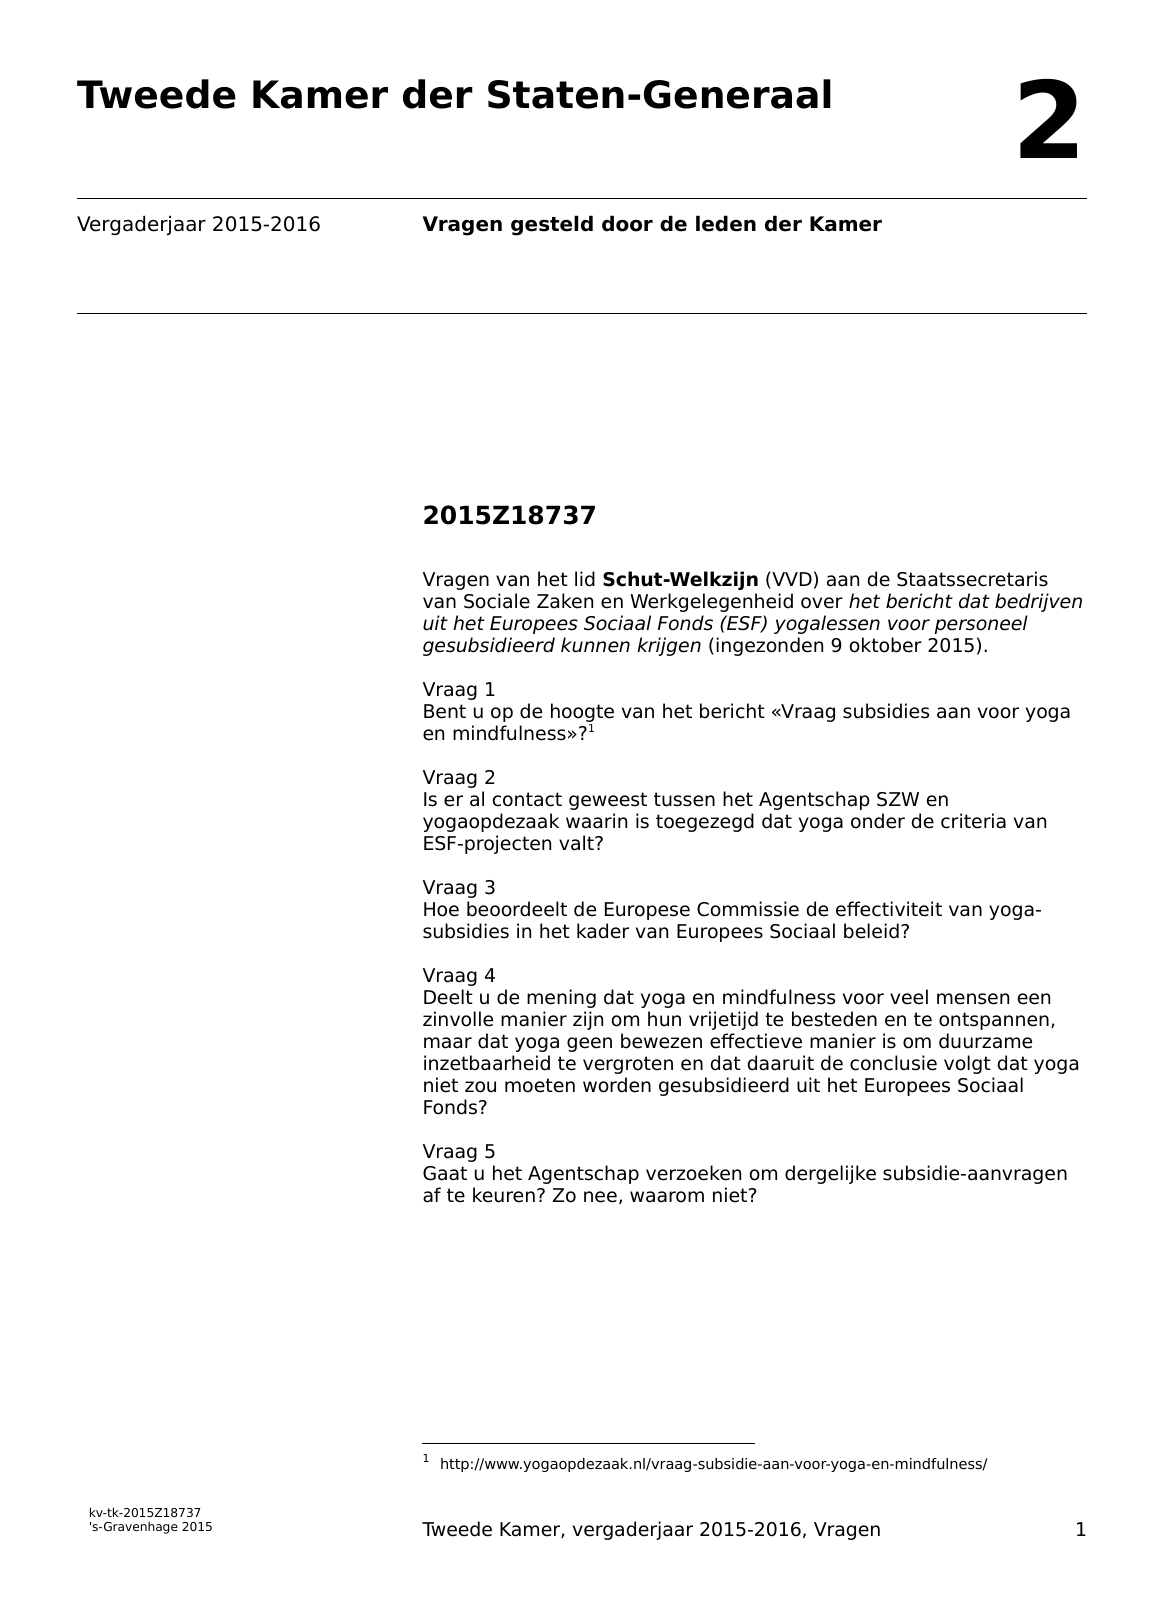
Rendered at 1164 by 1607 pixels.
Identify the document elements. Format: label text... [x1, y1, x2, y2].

text 's-Gravenhage 2015 [88, 1520, 323, 1534]
text Vraag 3 [422, 877, 1087, 899]
text Hoe beoordeelt de Europese Commissie de effectiviteit van yoga-subsidies in het kader van Europees Sociaal beleid? [422, 899, 1087, 943]
table_header 2 [886, 59, 1087, 198]
text Vraag 5 [422, 1141, 1087, 1163]
text kv-tk-2015Z18737 [88, 1506, 323, 1520]
text Bent u op de hoogte van het bericht «Vraag subsidies aan voor yoga en mindfulness»? [422, 701, 1087, 745]
text Vraag 4 [422, 965, 1087, 987]
text Vraag 2 [422, 767, 1087, 789]
table_header Tweede Kamer der Staten-Generaal [77, 59, 886, 198]
text 2015Z18737 [422, 501, 1087, 531]
text Deelt u de mening dat yoga en mindfulness voor veel mensen een zinvolle manier zijn om hun vrijetijd te besteden en te ontspannen, maar dat yoga geen bewezen effectieve manier is om duurzame inzetbaarheid te vergroten en dat daaruit de conclusie volgt dat yoga niet zou moeten worden gesubsidieerd uit het Europees Sociaal Fonds? [422, 987, 1087, 1119]
text http://www.yogaopdezaak.nl/vraag-subsidie-aan-voor-yoga-en-mindfulness/ [422, 1452, 1087, 1474]
table_cell Vergaderjaar 2015-2016 [77, 199, 422, 313]
text Vraag 1 [422, 679, 1087, 701]
text Is er al contact geweest tussen het Agentschap SZW en yogaopdezaak waarin is toegezegd dat yoga onder de criteria van ESF-projecten valt? [422, 789, 1087, 855]
text Gaat u het Agentschap verzoeken om dergelijke subsidie-aanvragen af te keuren? Zo nee, waarom niet? [422, 1163, 1087, 1207]
text Vragen van het lid Schut-Welkzijn (VVD) aan de Staatssecretaris van Sociale Zaken en Werkgelegenheid over het bericht dat bedrijven uit het Europees Sociaal Fonds (ESF) yogalessen voor personeel gesubsidieerd kunnen krijgen (ingezonden 9 oktober 2015). [422, 569, 1087, 657]
table_cell Vragen gesteld door de leden der Kamer [422, 199, 1087, 313]
